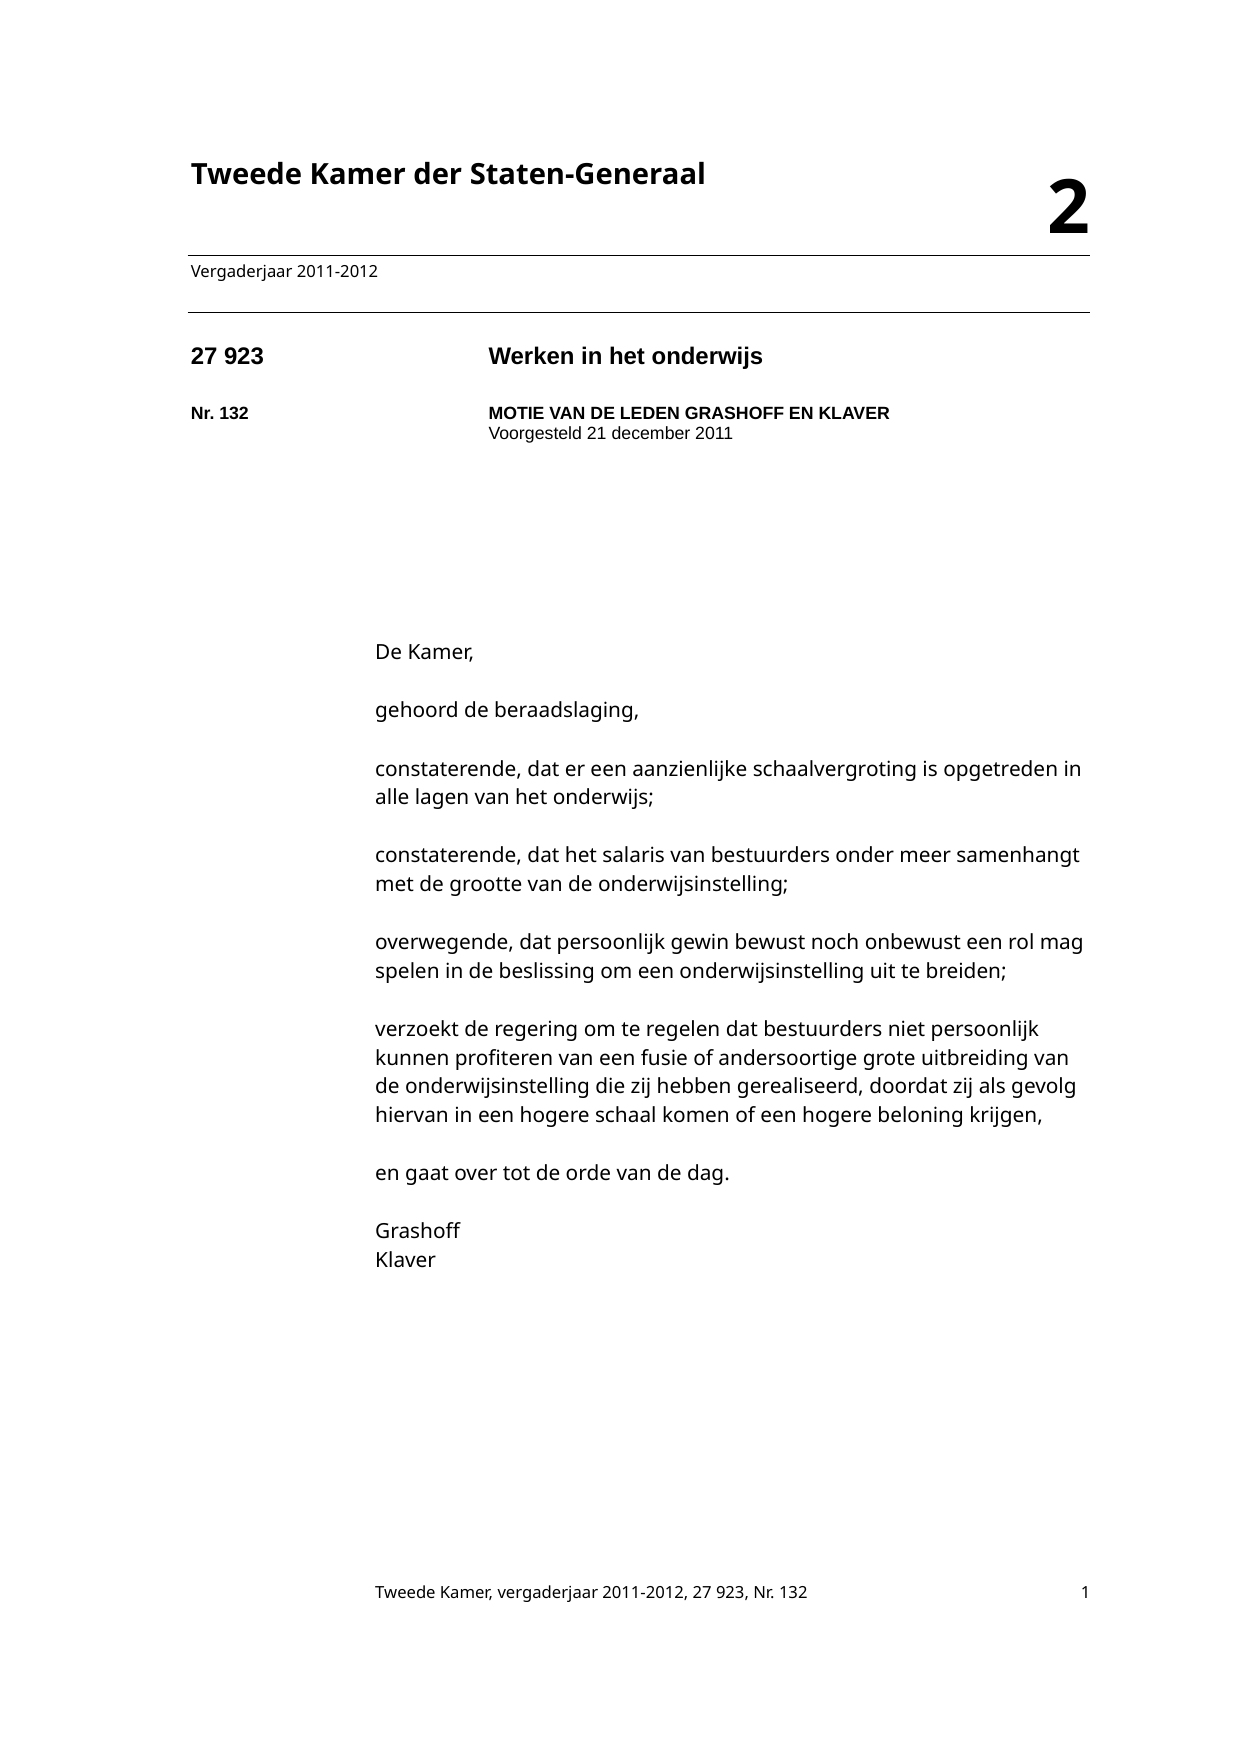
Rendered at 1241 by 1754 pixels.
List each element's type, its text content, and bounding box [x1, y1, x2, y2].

text Grashoff [375, 1217, 1090, 1245]
table_cell Vergaderjaar 2011-2012 [188, 256, 485, 312]
text constaterende, dat het salaris van bestuurders onder meer samenhangt met de grootte van de onderwijsinstelling; [375, 841, 1090, 897]
text De Kamer, [375, 637, 1090, 665]
table_cell Nr. 132 [188, 399, 485, 518]
table_cell 27 923 [188, 339, 485, 399]
table_header 2 [910, 150, 1090, 255]
table_cell [188, 313, 485, 339]
text gehoord de beraadslaging, [375, 695, 1090, 724]
table_cell MOTIE VAN DE LEDEN GRASHOFF EN KLAVER Voorgesteld 21 december 2011 [485, 399, 1090, 518]
text constaterende, dat er een aanzienlijke schaalvergroting is opgetreden in alle lagen van het onderwijs; [375, 754, 1090, 811]
table_cell [485, 256, 1090, 312]
table_header Tweede Kamer der Staten-Generaal [188, 150, 909, 255]
table_cell [485, 313, 1090, 339]
text Klaver [375, 1245, 1090, 1273]
text en gaat over tot de orde van de dag. [375, 1158, 1090, 1187]
text verzoekt de regering om te regelen dat bestuurders niet persoonlijk kunnen profiteren van een fusie of andersoortige grote uitbreiding van de onderwijsinstelling die zij hebben gerealiseerd, doordat zij als gevolg hiervan in een hogere schaal komen of een hogere beloning krijgen, [375, 1014, 1090, 1128]
text overwegende, dat persoonlijk gewin bewust noch onbewust een rol mag spelen in de beslissing om een onderwijsinstelling uit te breiden; [375, 927, 1090, 984]
table_cell Werken in het onderwijs [485, 339, 1090, 399]
